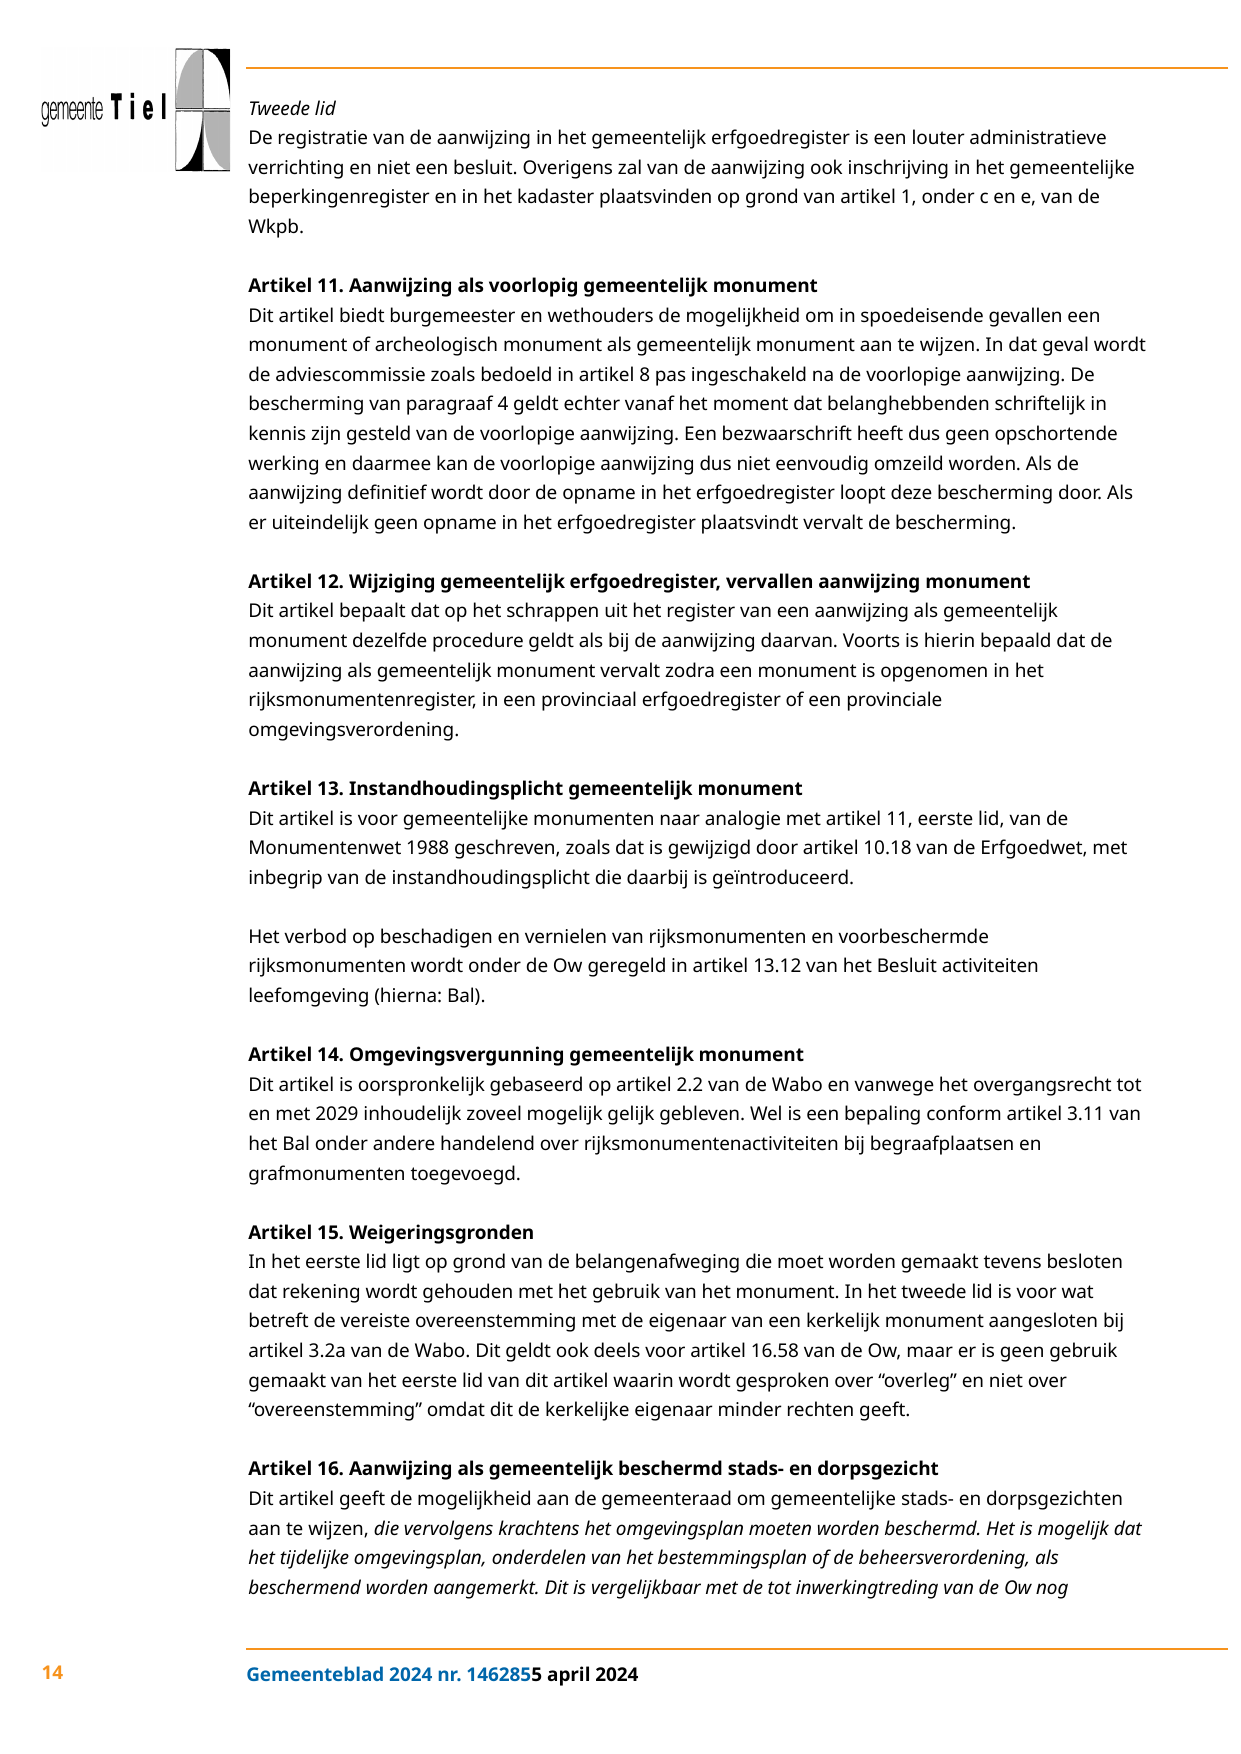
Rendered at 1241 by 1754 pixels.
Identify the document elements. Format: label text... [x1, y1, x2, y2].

text Dit artikel geeft de mogelijkheid aan de gemeenteraad om gemeentelijke stads- en dorpsgezichten aan te wijzen, die vervolgens krachtens het omgevingsplan moeten worden beschermd. Het is mogelijk dat het tijdelijke omgevingsplan, onderdelen van het bestemmingsplan of de beheersverordening, als beschermend worden aangemerkt. Dit is vergelijkbaar met de tot inwerkingtreding van de Ow nog [248, 1485, 1152, 1600]
text Artikel 14. Omgevingsvergunning gemeentelijk monument [248, 1041, 1152, 1067]
text In het eerste lid ligt op grond van de belangenafweging die moet worden gemaakt tevens besloten dat rekening wordt gehouden met het gebruik van het monument. In het tweede lid is voor wat betreft de vereiste overeenstemming met de eigenaar van een kerkelijk monument aangesloten bij artikel 3.2a van de Wabo. Dit geldt ook deels voor artikel 16.58 van de Ow, maar er is geen gebruik gemaakt van het eerste lid van dit artikel waarin wordt gesproken over “overleg” en niet over “overeenstemming” omdat dit de kerkelijke eigenaar minder rechten geeft. [248, 1248, 1152, 1422]
text Artikel 13. Instandhoudingsplicht gemeentelijk monument [248, 775, 1152, 801]
text De registratie van de aanwijzing in het gemeentelijk erfgoedregister is een louter administratieve verrichting en niet een besluit. Overigens zal van de aanwijzing ook inschrijving in het gemeentelijke beperkingenregister en in het kadaster plaatsvinden op grond van artikel 1, onder c en e, van de Wkpb. [248, 124, 1152, 239]
text Dit artikel is voor gemeentelijke monumenten naar analogie met artikel 11, eerste lid, van de Monumentenwet 1988 geschreven, zoals dat is gewijzigd door artikel 10.18 van de Erfgoedwet, met inbegrip van de instandhoudingsplicht die daarbij is geïntroduceerd. [248, 805, 1152, 890]
text Artikel 16. Aanwijzing als gemeentelijk beschermd stads- en dorpsgezicht [248, 1456, 1152, 1481]
text Artikel 12. Wijziging gemeentelijk erfgoedregister, vervallen aanwijzing monument [248, 568, 1152, 594]
text Artikel 11. Aanwijzing als voorlopig gemeentelijk monument [248, 272, 1152, 298]
text Dit artikel biedt burgemeester en wethouders de mogelijkheid om in spoedeisende gevallen een monument of archeologisch monument als gemeentelijk monument aan te wijzen. In dat geval wordt de adviescommissie zoals bedoeld in artikel 8 pas ingeschakeld na de voorlopige aanwijzing. De bescherming van paragraaf 4 geldt echter vanaf het moment dat belanghebbenden schriftelijk in kennis zijn gesteld van de voorlopige aanwijzing. Een bezwaarschrift heeft dus geen opschortende werking en daarmee kan de voorlopige aanwijzing dus niet eenvoudig omzeild worden. Als de aanwijzing definitief wordt door de opname in het erfgoedregister loopt deze bescherming door. Als er uiteindelijk geen opname in het erfgoedregister plaatsvindt vervalt de bescherming. [248, 302, 1152, 535]
text Dit artikel is oorspronkelijk gebaseerd op artikel 2.2 van de Wabo en vanwege het overgangsrecht tot en met 2029 inhoudelijk zoveel mogelijk gelijk gebleven. Wel is een bepaling conform artikel 3.11 van het Bal onder andere handelend over rijksmonumentenactiviteiten bij begraafplaatsen en grafmonumenten toegevoegd. [248, 1071, 1152, 1186]
text Tweede lid [248, 95, 1152, 121]
text Artikel 15. Weigeringsgronden [248, 1219, 1152, 1245]
picture [41, 47, 231, 172]
text Het verbod op beschadigen en vernielen van rijksmonumenten en voorbeschermde rijksmonumenten wordt onder de Ow geregeld in artikel 13.12 van het Besluit activiteiten leefomgeving (hierna: Bal). [248, 923, 1152, 1008]
text Dit artikel bepaalt dat op het schrappen uit het register van een aanwijzing als gemeentelijk monument dezelfde procedure geldt als bij de aanwijzing daarvan. Voorts is hierin bepaald dat de aanwijzing als gemeentelijk monument vervalt zodra een monument is opgenomen in het rijksmonumentenregister, in een provinciaal erfgoedregister of een provinciale omgevingsverordening. [248, 598, 1152, 742]
